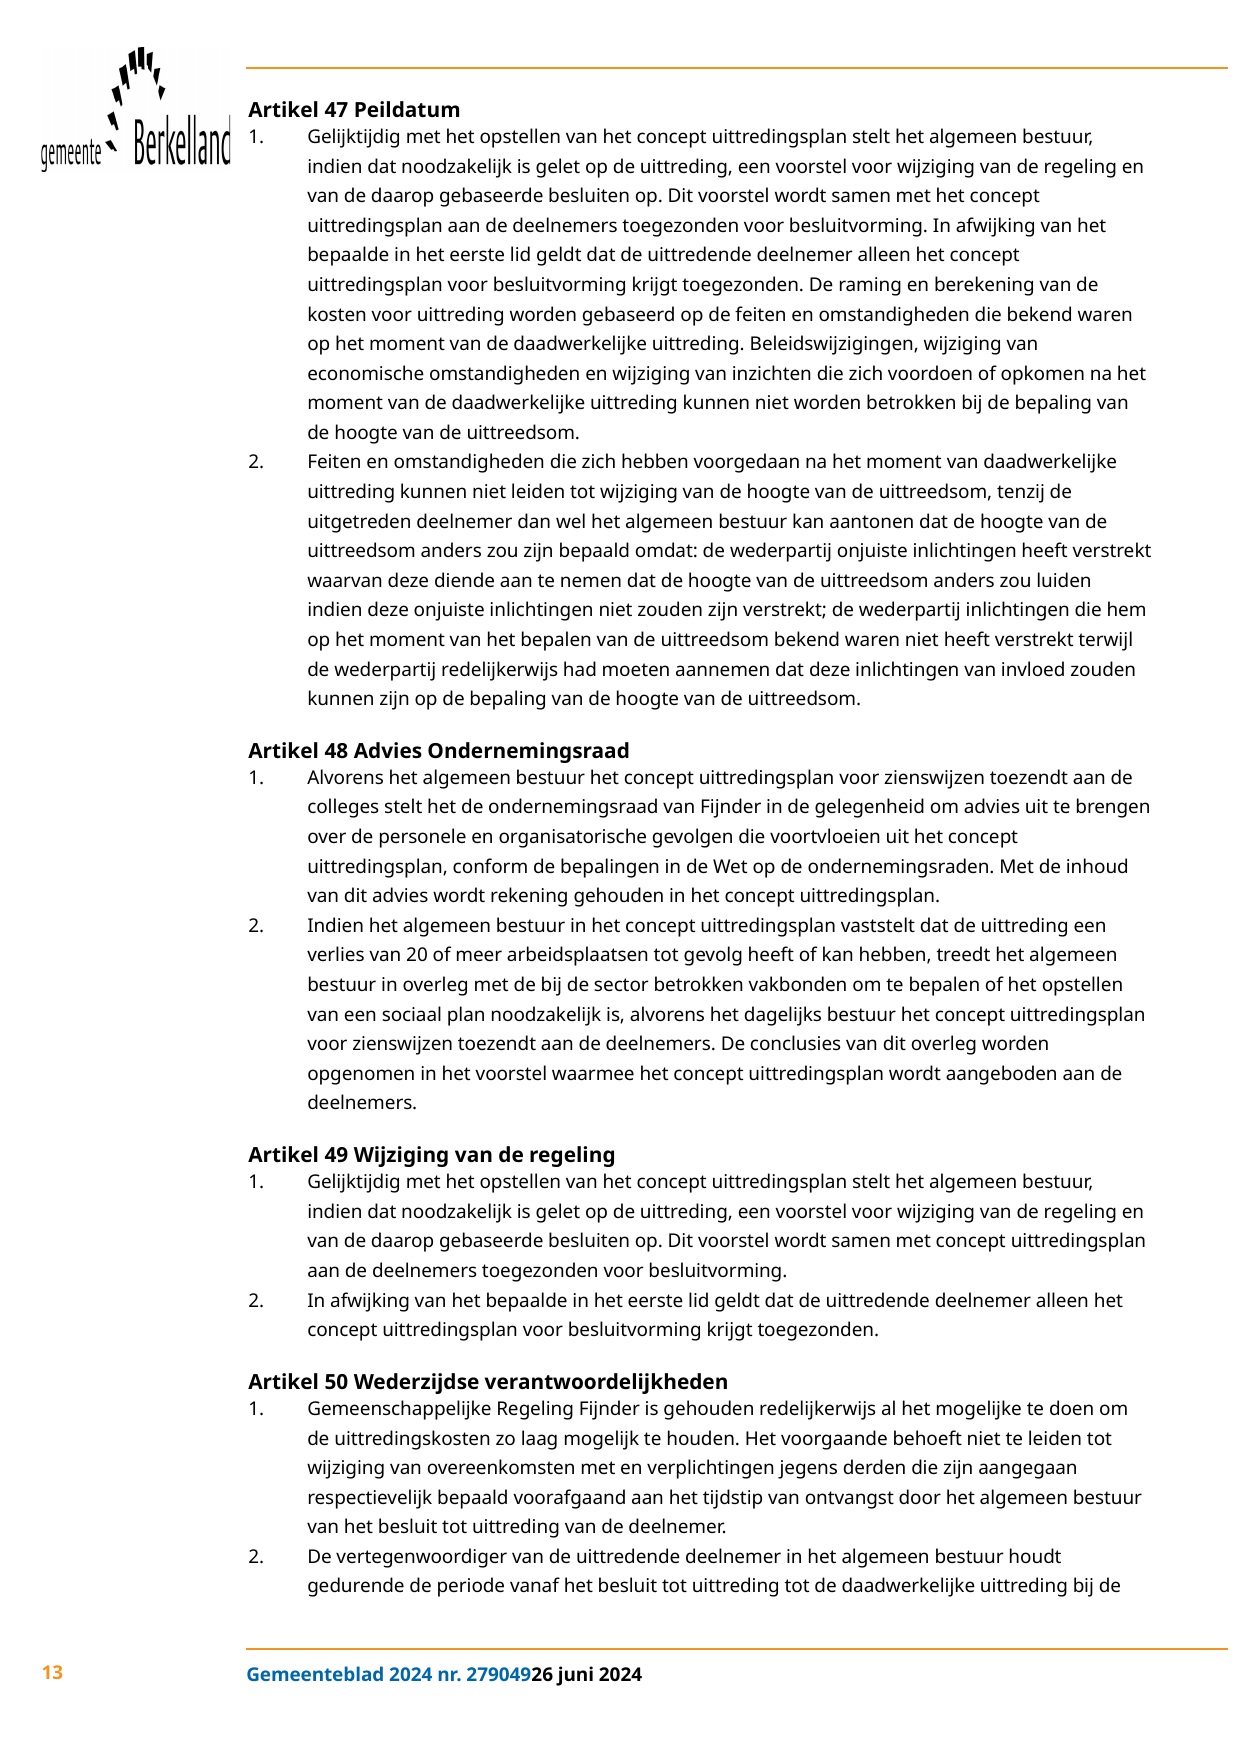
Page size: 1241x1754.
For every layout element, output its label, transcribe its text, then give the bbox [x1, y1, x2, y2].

picture [41, 47, 231, 172]
list Feiten en omstandigheden die zich hebben voorgedaan na het moment van daadwerkelijke uittreding kunnen niet leiden tot wijziging van de hoogte van de uittreedsom, tenzij de uitgetreden deelnemer dan wel het algemeen bestuur kan aantonen dat de hoogte van de uittreedsom anders zou zijn bepaald omdat: de wederpartij onjuiste inlichtingen heeft verstrekt waarvan deze diende aan te nemen dat de hoogte van de uittreedsom anders zou luiden indien deze onjuiste inlichtingen niet zouden zijn verstrekt; de wederpartij inlichtingen die hem op het moment van het bepalen van de uittreedsom bekend waren niet heeft verstrekt terwijl de wederpartij redelijkerwijs had moeten aannemen dat deze inlichtingen van invloed zouden kunnen zijn op de bepaling van de hoogte van de uittreedsom. [248, 449, 1152, 711]
text Artikel 50 Wederzijdse verantwoordelijkheden [248, 1367, 1152, 1395]
list Gemeenschappelijke Regeling Fijnder is gehouden redelijkerwijs al het mogelijke te doen om de uittredingskosten zo laag mogelijk te houden. Het voorgaande behoeft niet te leiden tot wijziging van overeenkomsten met en verplichtingen jegens derden die zijn aangegaan respectievelijk bepaald voorafgaand aan het tijdstip van ontvangst door het algemeen bestuur van het besluit tot uittreding van de deelnemer. [248, 1395, 1152, 1539]
list De vertegenwoordiger van de uittredende deelnemer in het algemeen bestuur houdt gedurende de periode vanaf het besluit tot uittreding tot de daadwerkelijke uittreding bij de [248, 1543, 1152, 1598]
list Gelijktijdig met het opstellen van het concept uittredingsplan stelt het algemeen bestuur, indien dat noodzakelijk is gelet op de uittreding, een voorstel voor wijziging van de regeling en van de daarop gebaseerde besluiten op. Dit voorstel wordt samen met het concept uittredingsplan aan de deelnemers toegezonden voor besluitvorming. In afwijking van het bepaalde in het eerste lid geldt dat de uittredende deelnemer alleen het concept uittredingsplan voor besluitvorming krijgt toegezonden. De raming en berekening van de kosten voor uittreding worden gebaseerd op de feiten en omstandigheden die bekend waren op het moment van de daadwerkelijke uittreding. Beleidswijzigingen, wijziging van economische omstandigheden en wijziging van inzichten die zich voordoen of opkomen na het moment van de daadwerkelijke uittreding kunnen niet worden betrokken bij de bepaling van de hoogte van de uittreedsom. [248, 123, 1152, 445]
text Artikel 47 Peildatum [248, 95, 1152, 123]
text Artikel 49 Wijziging van de regeling [248, 1140, 1152, 1168]
list Alvorens het algemeen bestuur het concept uittredingsplan voor zienswijzen toezendt aan de colleges stelt het de ondernemingsraad van Fijnder in de gelegenheid om advies uit te brengen over de personele en organisatorische gevolgen die voortvloeien uit het concept uittredingsplan, conform de bepalingen in de Wet op de ondernemingsraden. Met de inhoud van dit advies wordt rekening gehouden in het concept uittredingsplan. [248, 764, 1152, 908]
list In afwijking van het bepaalde in het eerste lid geldt dat de uittredende deelnemer alleen het concept uittredingsplan voor besluitvorming krijgt toegezonden. [248, 1287, 1152, 1342]
list Gelijktijdig met het opstellen van het concept uittredingsplan stelt het algemeen bestuur, indien dat noodzakelijk is gelet op de uittreding, een voorstel voor wijziging van de regeling en van de daarop gebaseerde besluiten op. Dit voorstel wordt samen met concept uittredingsplan aan de deelnemers toegezonden voor besluitvorming. [248, 1168, 1152, 1283]
list Indien het algemeen bestuur in het concept uittredingsplan vaststelt dat de uittreding een verlies van 20 of meer arbeidsplaatsen tot gevolg heeft of kan hebben, treedt het algemeen bestuur in overleg met de bij de sector betrokken vakbonden om te bepalen of het opstellen van een sociaal plan noodzakelijk is, alvorens het dagelijks bestuur het concept uittredingsplan voor zienswijzen toezendt aan de deelnemers. De conclusies van dit overleg worden opgenomen in het voorstel waarmee het concept uittredingsplan wordt aangeboden aan de deelnemers. [248, 912, 1152, 1115]
text Artikel 48 Advies Ondernemingsraad [248, 736, 1152, 764]
